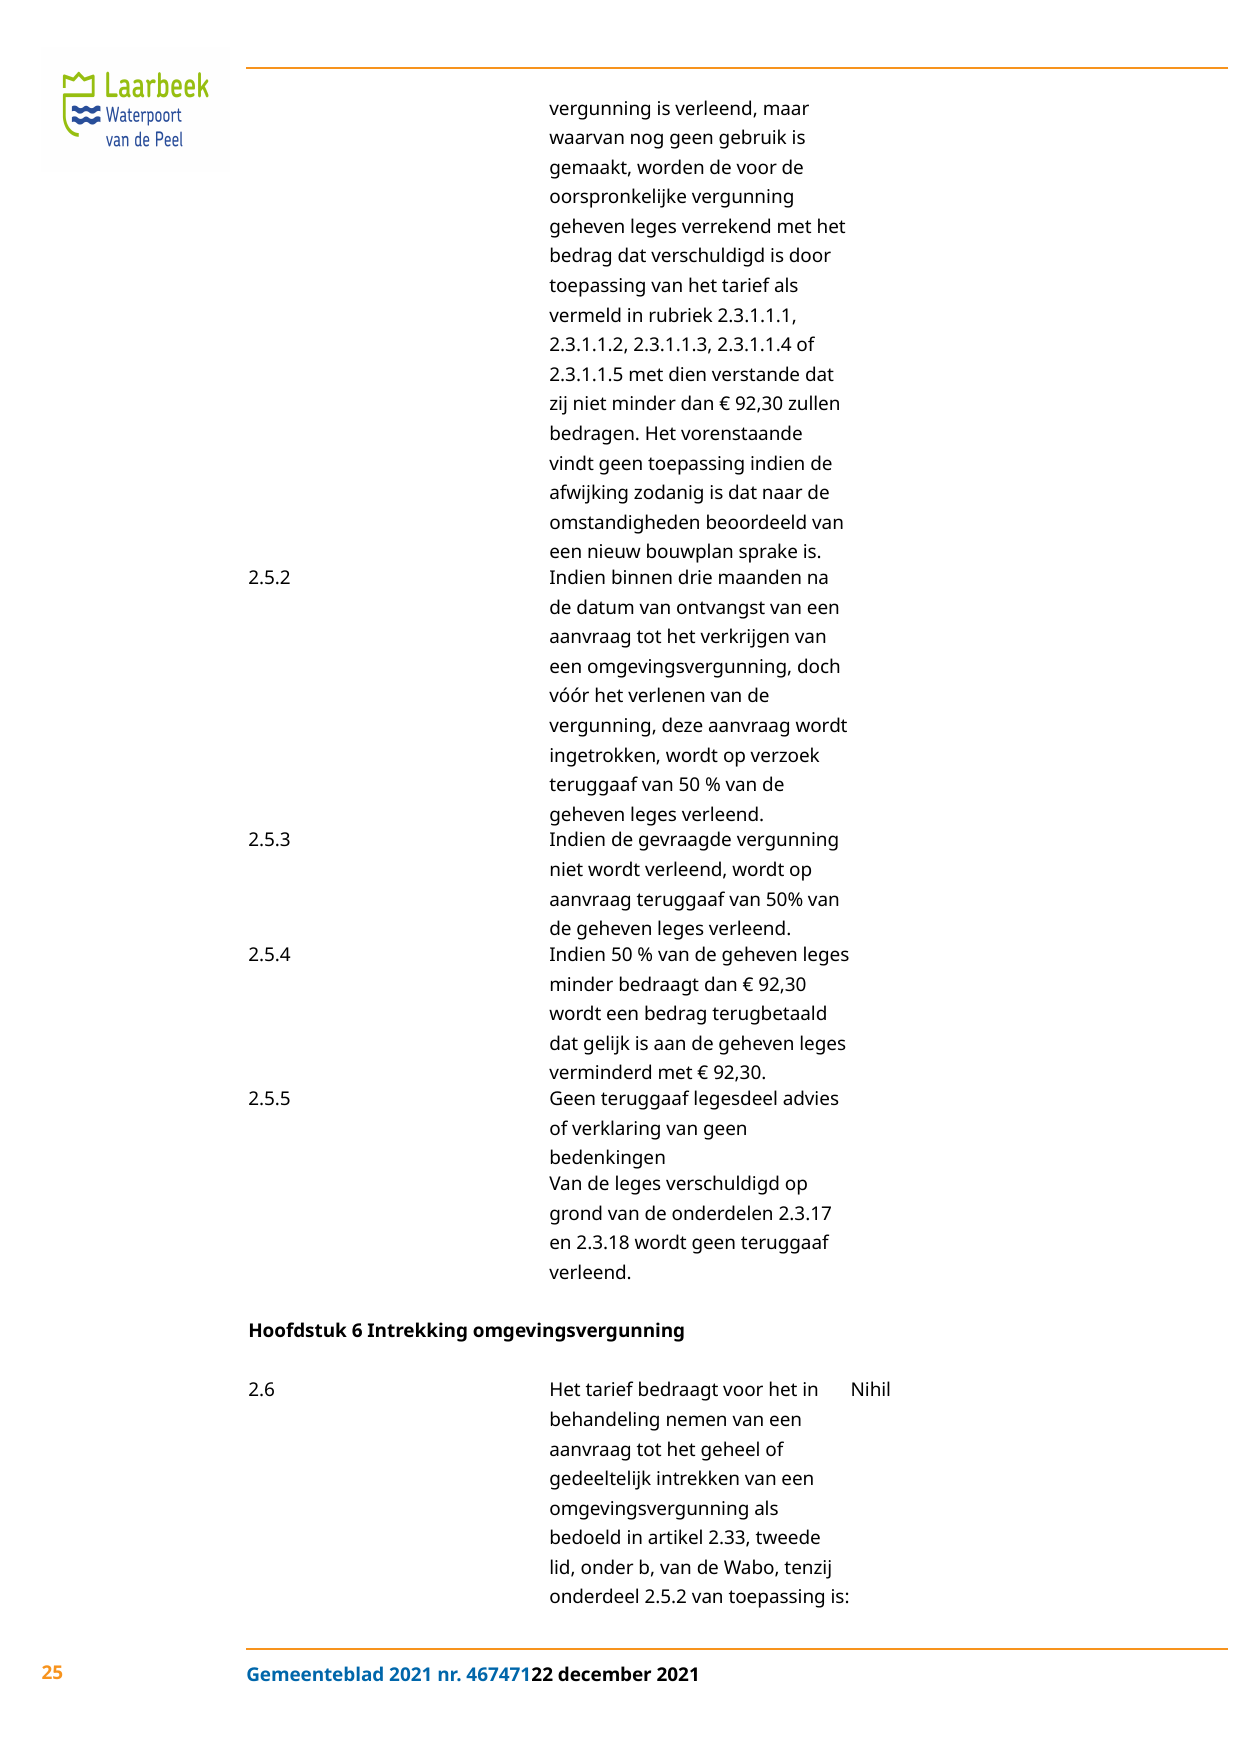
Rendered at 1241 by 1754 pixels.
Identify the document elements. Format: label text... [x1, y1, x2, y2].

table_cell 2.5.4 [248, 941, 549, 1085]
table_cell Indien de gevraagde vergunning niet wordt verleend, wordt op aanvraag teruggaaf van 50% van de geheven leges verleend. [549, 827, 850, 941]
picture [41, 47, 231, 172]
table_header [248, 95, 549, 564]
table_cell [850, 1170, 1152, 1284]
table_cell [850, 941, 1152, 1085]
table_cell 2.5.2 [248, 564, 549, 827]
table_cell 2.5.3 [248, 827, 549, 941]
table_header Het tarief bedraagt voor het in behandeling nemen van een aanvraag tot het geheel of gedeeltelijk intrekken van een omgevingsvergunning als bedoeld in artikel 2.33, tweede lid, onder b, van de Wabo, tenzij onderdeel 2.5.2 van toepassing is: [549, 1377, 850, 1609]
table_cell [850, 564, 1152, 827]
table_header 2.6 [248, 1377, 549, 1609]
table_cell Indien 50 % van de geheven leges minder bedraagt dan € 92,30 wordt een bedrag terugbetaald dat gelijk is aan de geheven leges verminderd met € 92,30. [549, 941, 850, 1085]
table_cell Geen teruggaaf legesdeel advies of verklaring van geen bedenkingen [549, 1085, 850, 1170]
table_cell [850, 1085, 1152, 1170]
table_cell Indien binnen drie maanden na de datum van ontvangst van een aanvraag tot het verkrijgen van een omgevingsvergunning, doch vóór het verlenen van de vergunning, deze aanvraag wordt ingetrokken, wordt op verzoek teruggaaf van 50 % van de geheven leges verleend. [549, 564, 850, 827]
table_cell [850, 827, 1152, 941]
table_header [850, 95, 1152, 564]
table_cell [248, 1170, 549, 1284]
table_header Nihil [850, 1377, 1152, 1609]
table_header vergunning is verleend, maar waarvan nog geen gebruik is gemaakt, worden de voor de oorspronkelijke vergunning geheven leges verrekend met het bedrag dat verschuldigd is door toepassing van het tarief als vermeld in rubriek 2.3.1.1.1, 2.3.1.1.2, 2.3.1.1.3, 2.3.1.1.4 of 2.3.1.1.5 met dien verstande dat zij niet minder dan € 92,30 zullen bedragen. Het vorenstaande vindt geen toepassing indien de afwijking zodanig is dat naar de omstandigheden beoordeeld van een nieuw bouwplan sprake is. [549, 95, 850, 564]
table_cell 2.5.5 [248, 1085, 549, 1170]
table_cell Van de leges verschuldigd op grond van de onderdelen 2.3.17 en 2.3.18 wordt geen teruggaaf verleend. [549, 1170, 850, 1284]
text Hoofdstuk 6 Intrekking omgevingsvergunning [248, 1317, 1152, 1343]
